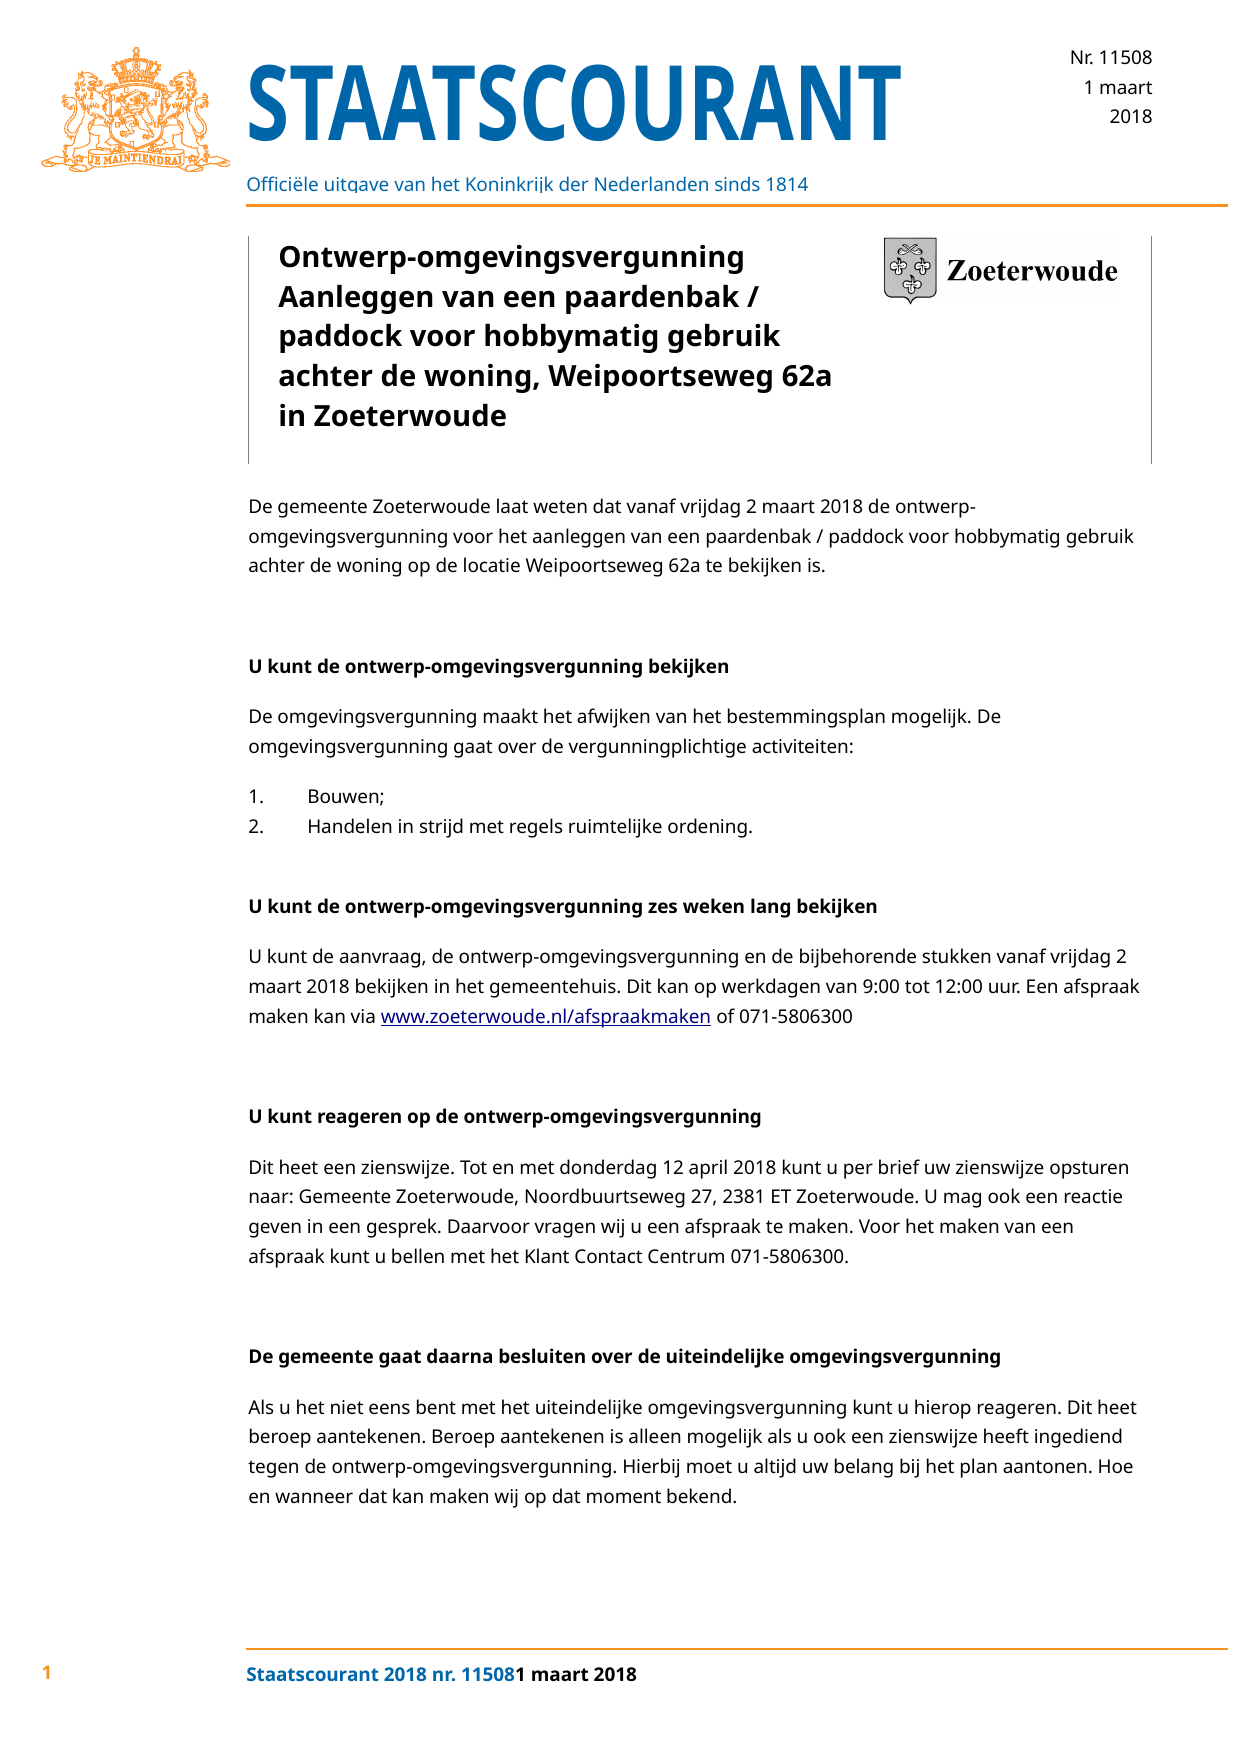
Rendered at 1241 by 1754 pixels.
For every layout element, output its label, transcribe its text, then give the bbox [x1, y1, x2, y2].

list Bouwen; [248, 784, 1152, 809]
text De gemeente gaat daarna besluiten over de uiteindelijke omgevingsvergunning [248, 1344, 1152, 1369]
table_header [850, 236, 1151, 464]
text Dit heet een zienswijze. Tot en met donderdag 12 april 2018 kunt u per brief uw zienswijze opsturen naar: Gemeente Zoeterwoude, Noordbuurtseweg 27, 2381 ET Zoeterwoude. U mag ook een reactie geven in een gesprek. Daarvoor vragen wij u een afspraak te maken. Voor het maken van een afspraak kunt u bellen met het Klant Contact Centrum 071-5806300. [248, 1154, 1152, 1269]
text U kunt de ontwerp-omgevingsvergunning bekijken [248, 653, 1152, 679]
text U kunt de aanvraag, de ontwerp-omgevingsvergunning en de bijbehorende stukken vanaf vrijdag 2 maart 2018 bekijken in het gemeentehuis. Dit kan op werkdagen van 9:00 tot 12:00 uur. Een afspraak maken kan via www.zoeterwoude.nl/afspraakmaken of 071-5806300 [248, 944, 1152, 1029]
picture [41, 47, 231, 172]
picture [882, 236, 1119, 305]
text Als u het niet eens bent met het uiteindelijke omgevingsvergunning kunt u hierop reageren. Dit heet beroep aantekenen. Beroep aantekenen is alleen mogelijk als u ook een zienswijze heeft ingediend tegen de ontwerp-omgevingsvergunning. Hierbij moet u altijd uw belang bij het plan aantonen. Hoe en wanneer dat kan maken wij op dat moment bekend. [248, 1394, 1152, 1509]
list Handelen in strijd met regels ruimtelijke ordening. [248, 813, 1152, 839]
text De gemeente Zoeterwoude laat weten dat vanaf vrijdag 2 maart 2018 de ontwerp-omgevingsvergunning voor het aanleggen van een paardenbak / paddock voor hobbymatig gebruik achter de woning op de locatie Weipoortseweg 62a te bekijken is. [248, 493, 1152, 578]
table_header Ontwerp-omgevingsvergunning Aanleggen van een paardenbak / paddock voor hobbymatig gebruik achter de woning, Weipoortseweg 62a in Zoeterwoude [249, 236, 850, 464]
text U kunt de ontwerp-omgevingsvergunning zes weken lang bekijken [248, 893, 1152, 919]
text De omgevingsvergunning maakt het afwijken van het bestemmingsplan mogelijk. De omgevingsvergunning gaat over de vergunningplichtige activiteiten: [248, 704, 1152, 759]
text U kunt reageren op de ontwerp-omgevingsvergunning [248, 1104, 1152, 1129]
